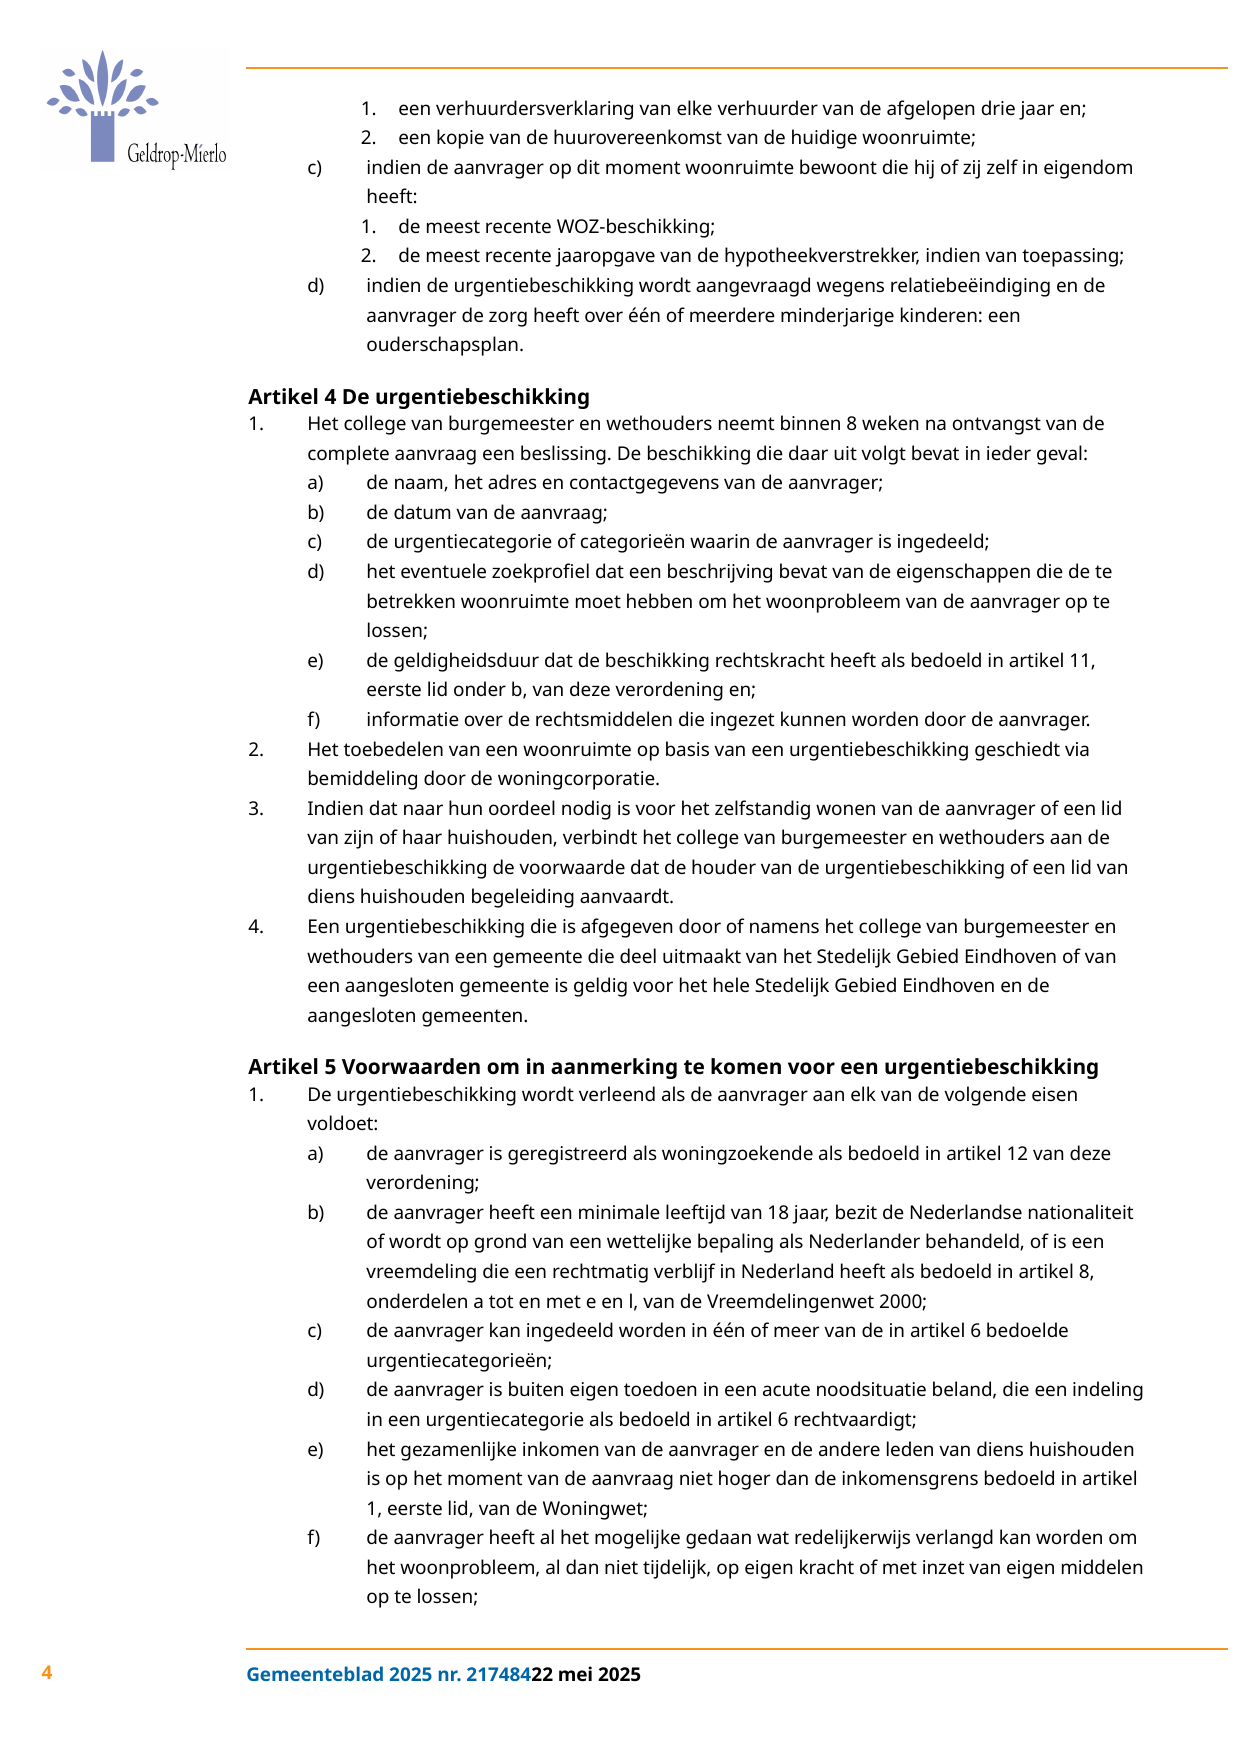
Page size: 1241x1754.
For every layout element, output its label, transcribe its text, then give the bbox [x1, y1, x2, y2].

list De urgentiebeschikking wordt verleend als de aanvrager aan elk van de volgende eisen voldoet: [248, 1081, 1152, 1136]
list de urgentiecategorie of categorieën waarin de aanvrager is ingedeeld; [307, 529, 1152, 554]
list indien de urgentiebeschikking wordt aangevraagd wegens relatiebeëindiging en de aanvrager de zorg heeft over één of meerdere minderjarige kinderen: een ouderschapsplan. [307, 272, 1152, 357]
list de naam, het adres en contactgegevens van de aanvrager; [307, 469, 1152, 495]
list het eventuele zoekprofiel dat een beschrijving bevat van de eigenschappen die de te betrekken woonruimte moet hebben om het woonprobleem van de aanvrager op te lossen; [307, 558, 1152, 643]
list de aanvrager is buiten eigen toedoen in een acute noodsituatie beland, die een indeling in een urgentiecategorie als bedoeld in artikel 6 rechtvaardigt; [307, 1377, 1152, 1432]
list een kopie van de huurovereenkomst van de huidige woonruimte; [361, 124, 1152, 150]
list de aanvrager kan ingedeeld worden in één of meer van de in artikel 6 bedoelde urgentiecategorieën; [307, 1317, 1152, 1373]
list informatie over de rechtsmiddelen die ingezet kunnen worden door de aanvrager. [307, 706, 1152, 732]
list Het college van burgemeester en wethouders neemt binnen 8 weken na ontvangst van de complete aanvraag een beslissing. De beschikking die daar uit volgt bevat in ieder geval: [248, 410, 1152, 466]
text Artikel 4 De urgentiebeschikking [248, 382, 1152, 410]
list de meest recente WOZ-beschikking; [361, 213, 1152, 239]
list de aanvrager heeft al het mogelijke gedaan wat redelijkerwijs verlangd kan worden om het woonprobleem, al dan niet tijdelijk, op eigen kracht of met inzet van eigen middelen op te lossen; [307, 1524, 1152, 1609]
text Artikel 5 Voorwaarden om in aanmerking te komen voor een urgentiebeschikking [248, 1052, 1152, 1081]
list de aanvrager is geregistreerd als woningzoekende als bedoeld in artikel 12 van deze verordening; [307, 1140, 1152, 1195]
list de aanvrager heeft een minimale leeftijd van 18 jaar, bezit de Nederlandse nationaliteit of wordt op grond van een wettelijke bepaling als Nederlander behandeld, of is een vreemdeling die een rechtmatig verblijf in Nederland heeft als bedoeld in artikel 8, onderdelen a tot en met e en l, van de Vreemdelingenwet 2000; [307, 1199, 1152, 1314]
list Het toebedelen van een woonruimte op basis van een urgentiebeschikking geschiedt via bemiddeling door de woningcorporatie. [248, 736, 1152, 791]
list het gezamenlijke inkomen van de aanvrager en de andere leden van diens huishouden is op het moment van de aanvraag niet hoger dan de inkomensgrens bedoeld in artikel 1, eerste lid, van de Woningwet; [307, 1436, 1152, 1521]
picture [41, 47, 231, 172]
list een verhuurdersverklaring van elke verhuurder van de afgelopen drie jaar en; [361, 95, 1152, 121]
list Een urgentiebeschikking die is afgegeven door of namens het college van burgemeester en wethouders van een gemeente die deel uitmaakt van het Stedelijk Gebied Eindhoven of van een aangesloten gemeente is geldig voor het hele Stedelijk Gebied Eindhoven en de aangesloten gemeenten. [248, 913, 1152, 1028]
list de datum van de aanvraag; [307, 499, 1152, 525]
list de geldigheidsduur dat de beschikking rechtskracht heeft als bedoeld in artikel 11, eerste lid onder b, van deze verordening en; [307, 647, 1152, 702]
list de meest recente jaaropgave van de hypotheekverstrekker, indien van toepassing; [361, 243, 1152, 268]
list Indien dat naar hun oordeel nodig is voor het zelfstandig wonen van de aanvrager of een lid van zijn of haar huishouden, verbindt het college van burgemeester en wethouders aan de urgentiebeschikking de voorwaarde dat de houder van de urgentiebeschikking of een lid van diens huishouden begeleiding aanvaardt. [248, 795, 1152, 909]
list indien de aanvrager op dit moment woonruimte bewoont die hij of zij zelf in eigendom heeft: [307, 154, 1152, 209]
